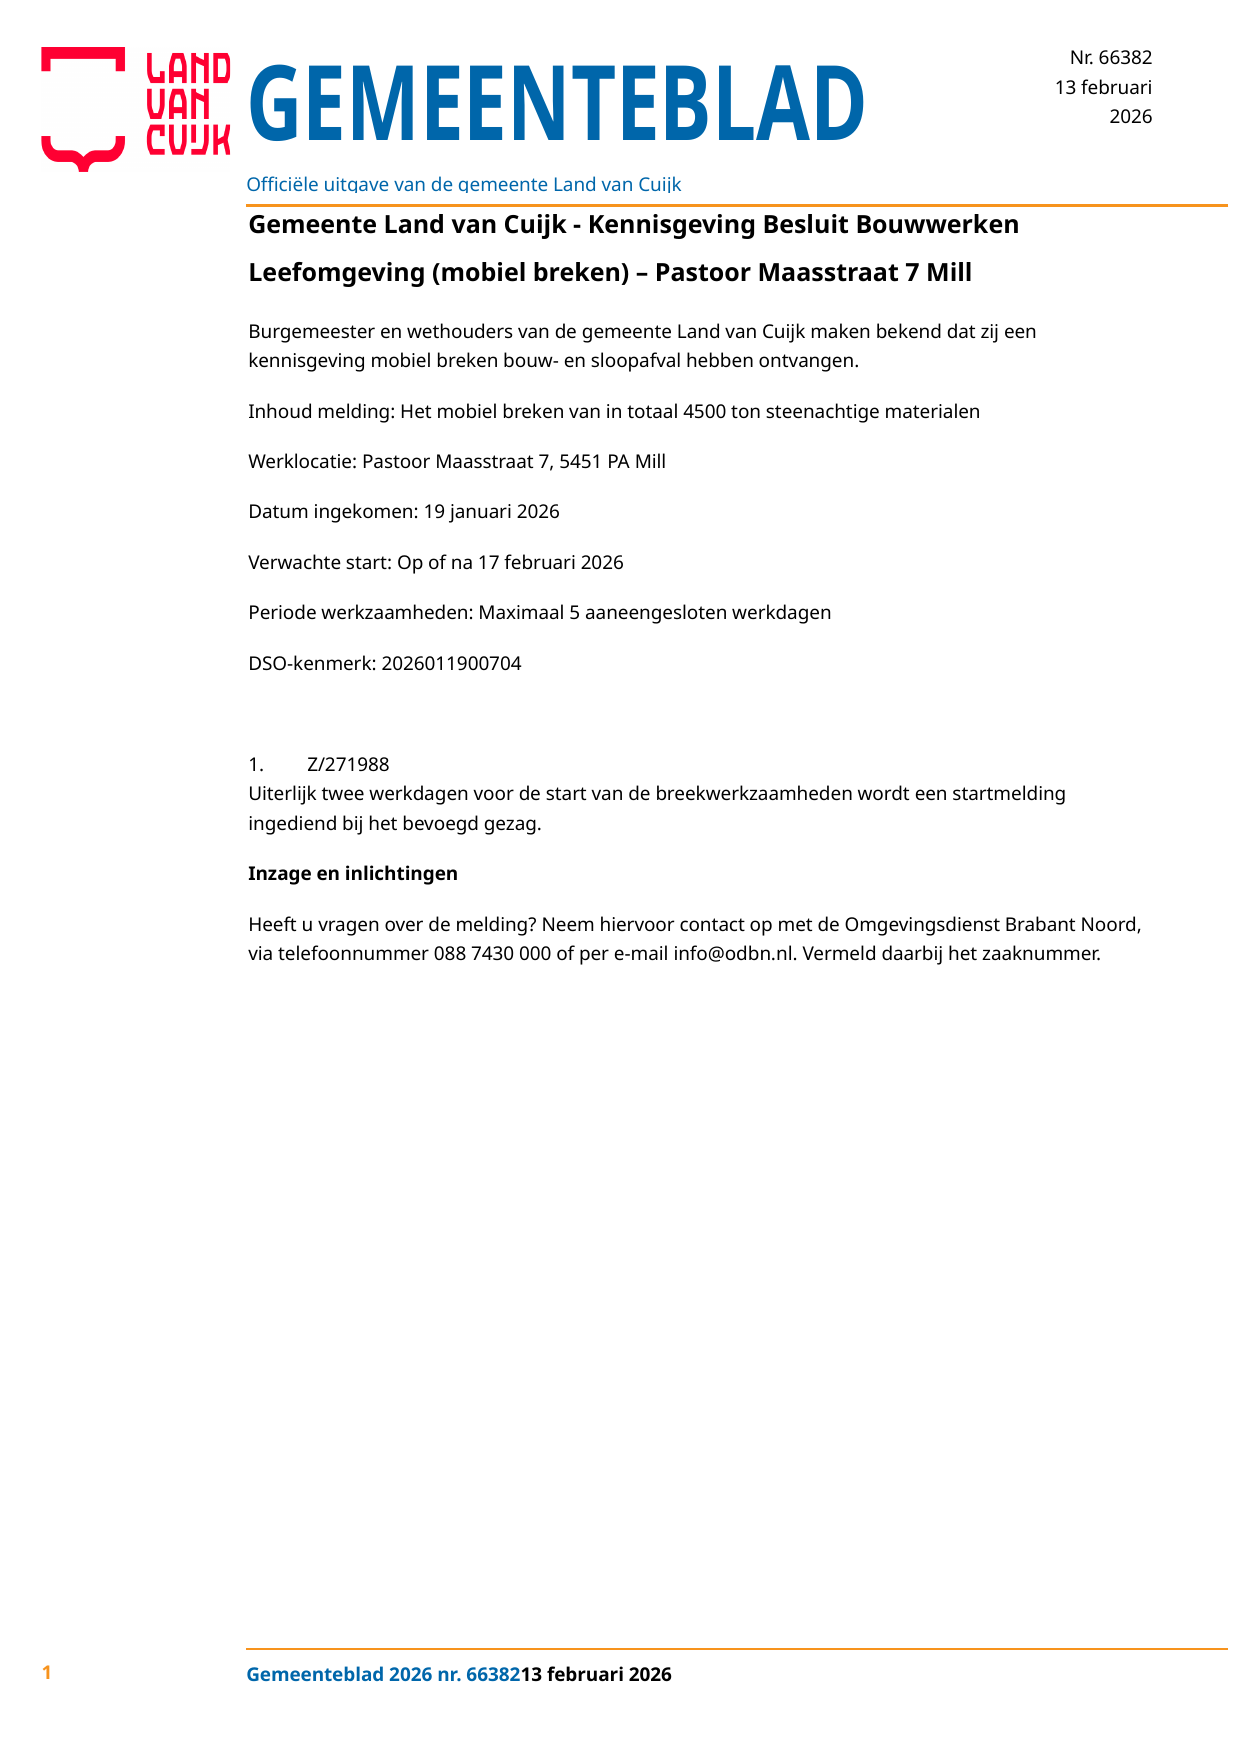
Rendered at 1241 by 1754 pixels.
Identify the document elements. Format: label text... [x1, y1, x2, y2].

picture [41, 47, 231, 172]
list Z/271988 [248, 751, 1152, 777]
text Datum ingekomen: 19 januari 2026 [248, 499, 1152, 524]
text Werklocatie: Pastoor Maasstraat 7, 5451 PA Mill [248, 448, 1152, 474]
text Uiterlijk twee werkdagen voor de start van de breekwerkzaamheden wordt een startmelding ingediend bij het bevoegd gezag. [248, 780, 1152, 836]
text Inhoud melding: Het mobiel breken van in totaal 4500 ton steenachtige materialen [248, 398, 1152, 424]
text Burgemeester en wethouders van de gemeente Land van Cuijk maken bekend dat zij een kennisgeving mobiel breken bouw- en sloopafval hebben ontvangen. [248, 318, 1152, 373]
text DSO-kenmerk: 2026011900704 [248, 650, 1152, 676]
text Gemeente Land van Cuijk - Kennisgeving Besluit Bouwwerken Leefomgeving (mobiel breken) – Pastoor Maasstraat 7 Mill [248, 207, 1152, 288]
text Inzage en inlichtingen [248, 860, 1152, 886]
text Periode werkzaamheden: Maximaal 5 aaneengesloten werkdagen [248, 599, 1152, 625]
text Heeft u vragen over de melding? Neem hiervoor contact op met de Omgevingsdienst Brabant Noord, via telefoonnummer 088 7430 000 of per e-mail info@odbn.nl. Vermeld daarbij het zaaknummer. [248, 911, 1152, 966]
text Verwachte start: Op of na 17 februari 2026 [248, 549, 1152, 575]
